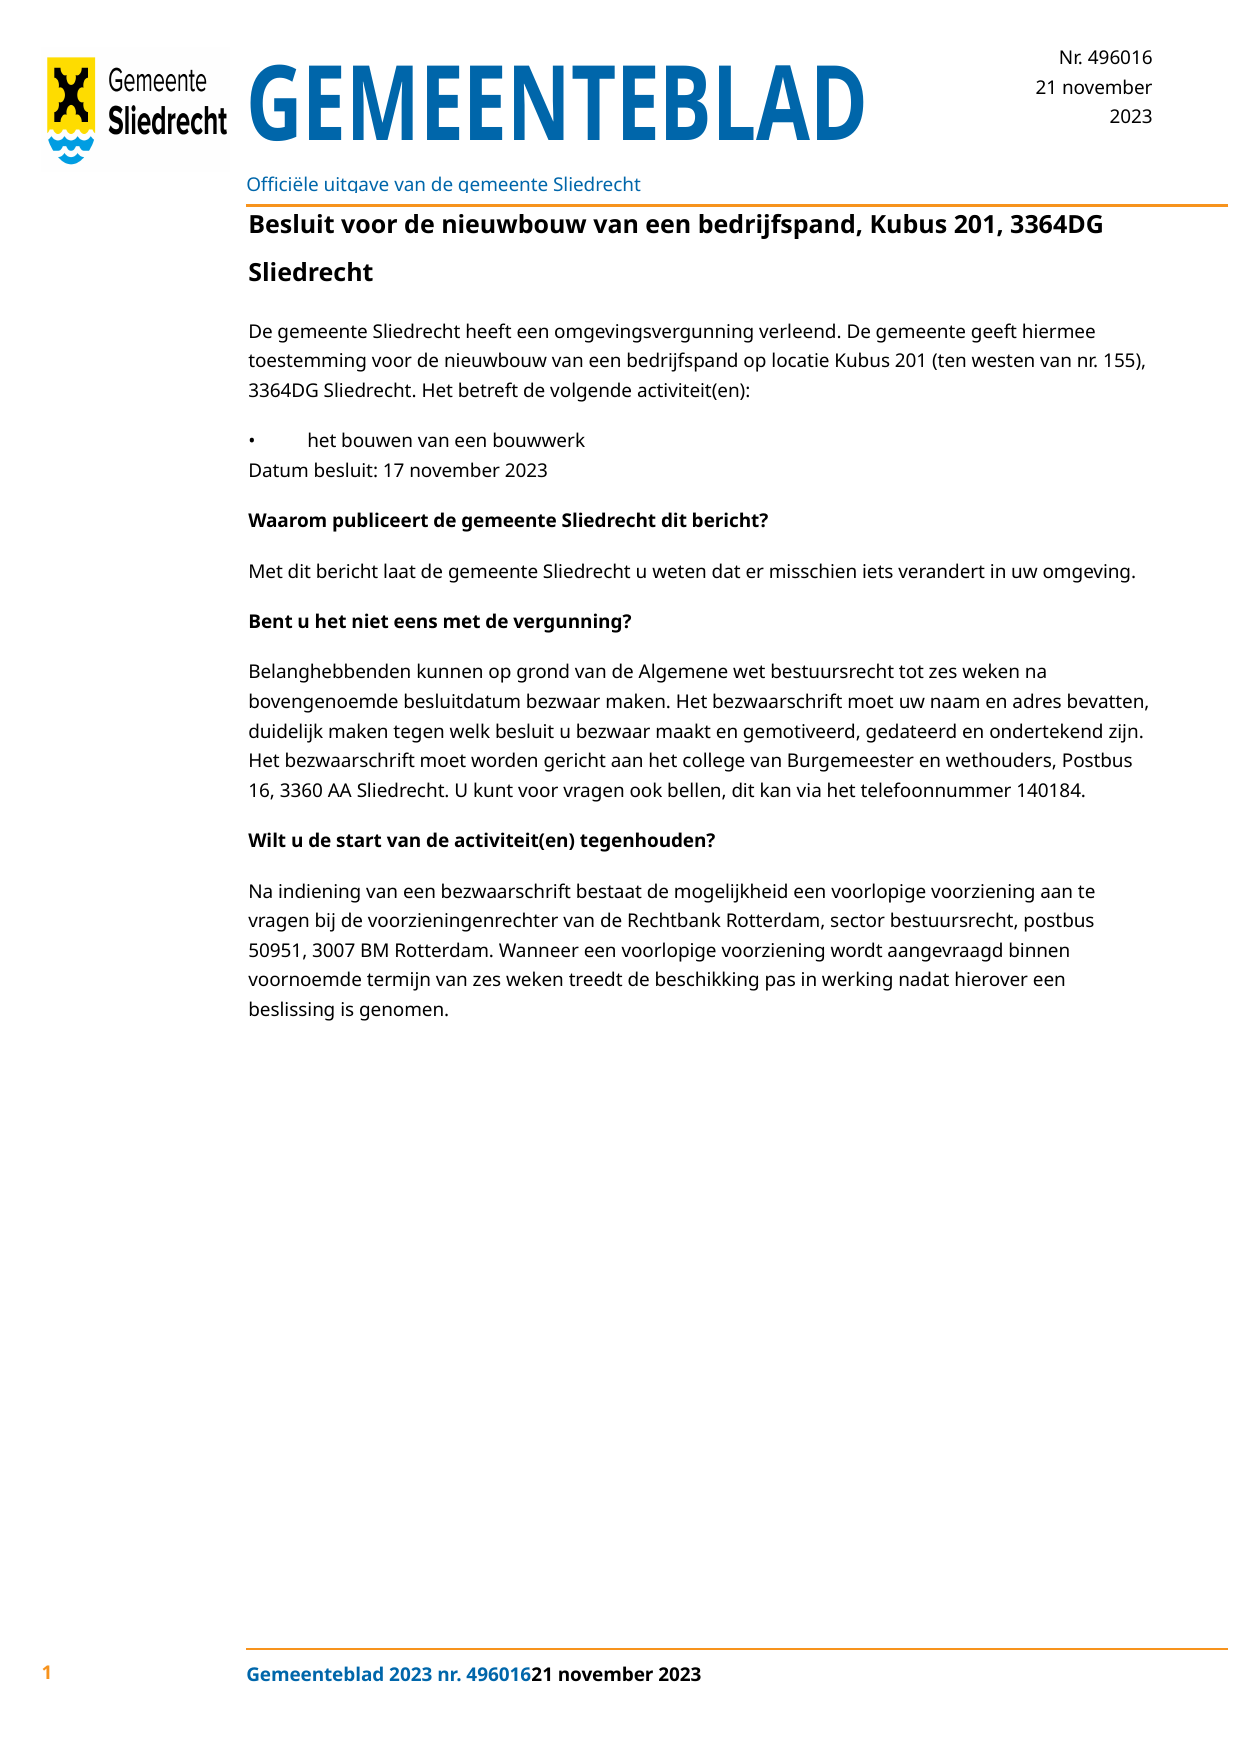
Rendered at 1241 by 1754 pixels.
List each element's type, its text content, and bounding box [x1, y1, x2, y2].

picture [41, 47, 231, 172]
text Datum besluit: 17 november 2023 [248, 457, 1152, 483]
text Met dit bericht laat de gemeente Sliedrecht u weten dat er misschien iets verandert in uw omgeving. [248, 558, 1152, 584]
text Belanghebbenden kunnen op grond van de Algemene wet bestuursrecht tot zes weken na bovengenoemde besluitdatum bezwaar maken. Het bezwaarschrift moet uw naam en adres bevatten, duidelijk maken tegen welk besluit u bezwaar maakt en gemotiveerd, gedateerd en ondertekend zijn. Het bezwaarschrift moet worden gericht aan het college van Burgemeester en wethouders, Postbus 16, 3360 AA Sliedrecht. U kunt voor vragen ook bellen, dit kan via het telefoonnummer 140184. [248, 659, 1152, 803]
text De gemeente Sliedrecht heeft een omgevingsvergunning verleend. De gemeente geeft hiermee toestemming voor de nieuwbouw van een bedrijfspand op locatie Kubus 201 (ten westen van nr. 155), 3364DG Sliedrecht. Het betreft de volgende activiteit(en): [248, 318, 1152, 403]
text Waarom publiceert de gemeente Sliedrecht dit bericht? [248, 507, 1152, 533]
list het bouwen van een bouwwerk [248, 427, 1152, 453]
text Wilt u de start van de activiteit(en) tegenhouden? [248, 827, 1152, 853]
text Na indiening van een bezwaarschrift bestaat de mogelijkheid een voorlopige voorziening aan te vragen bij de voorzieningenrechter van de Rechtbank Rotterdam, sector bestuursrecht, postbus 50951, 3007 BM Rotterdam. Wanneer een voorlopige voorziening wordt aangevraagd binnen voornoemde termijn van zes weken treedt de beschikking pas in werking nadat hierover een beslissing is genomen. [248, 878, 1152, 1022]
text Bent u het niet eens met de vergunning? [248, 608, 1152, 634]
text Besluit voor de nieuwbouw van een bedrijfspand, Kubus 201, 3364DG Sliedrecht [248, 207, 1152, 288]
